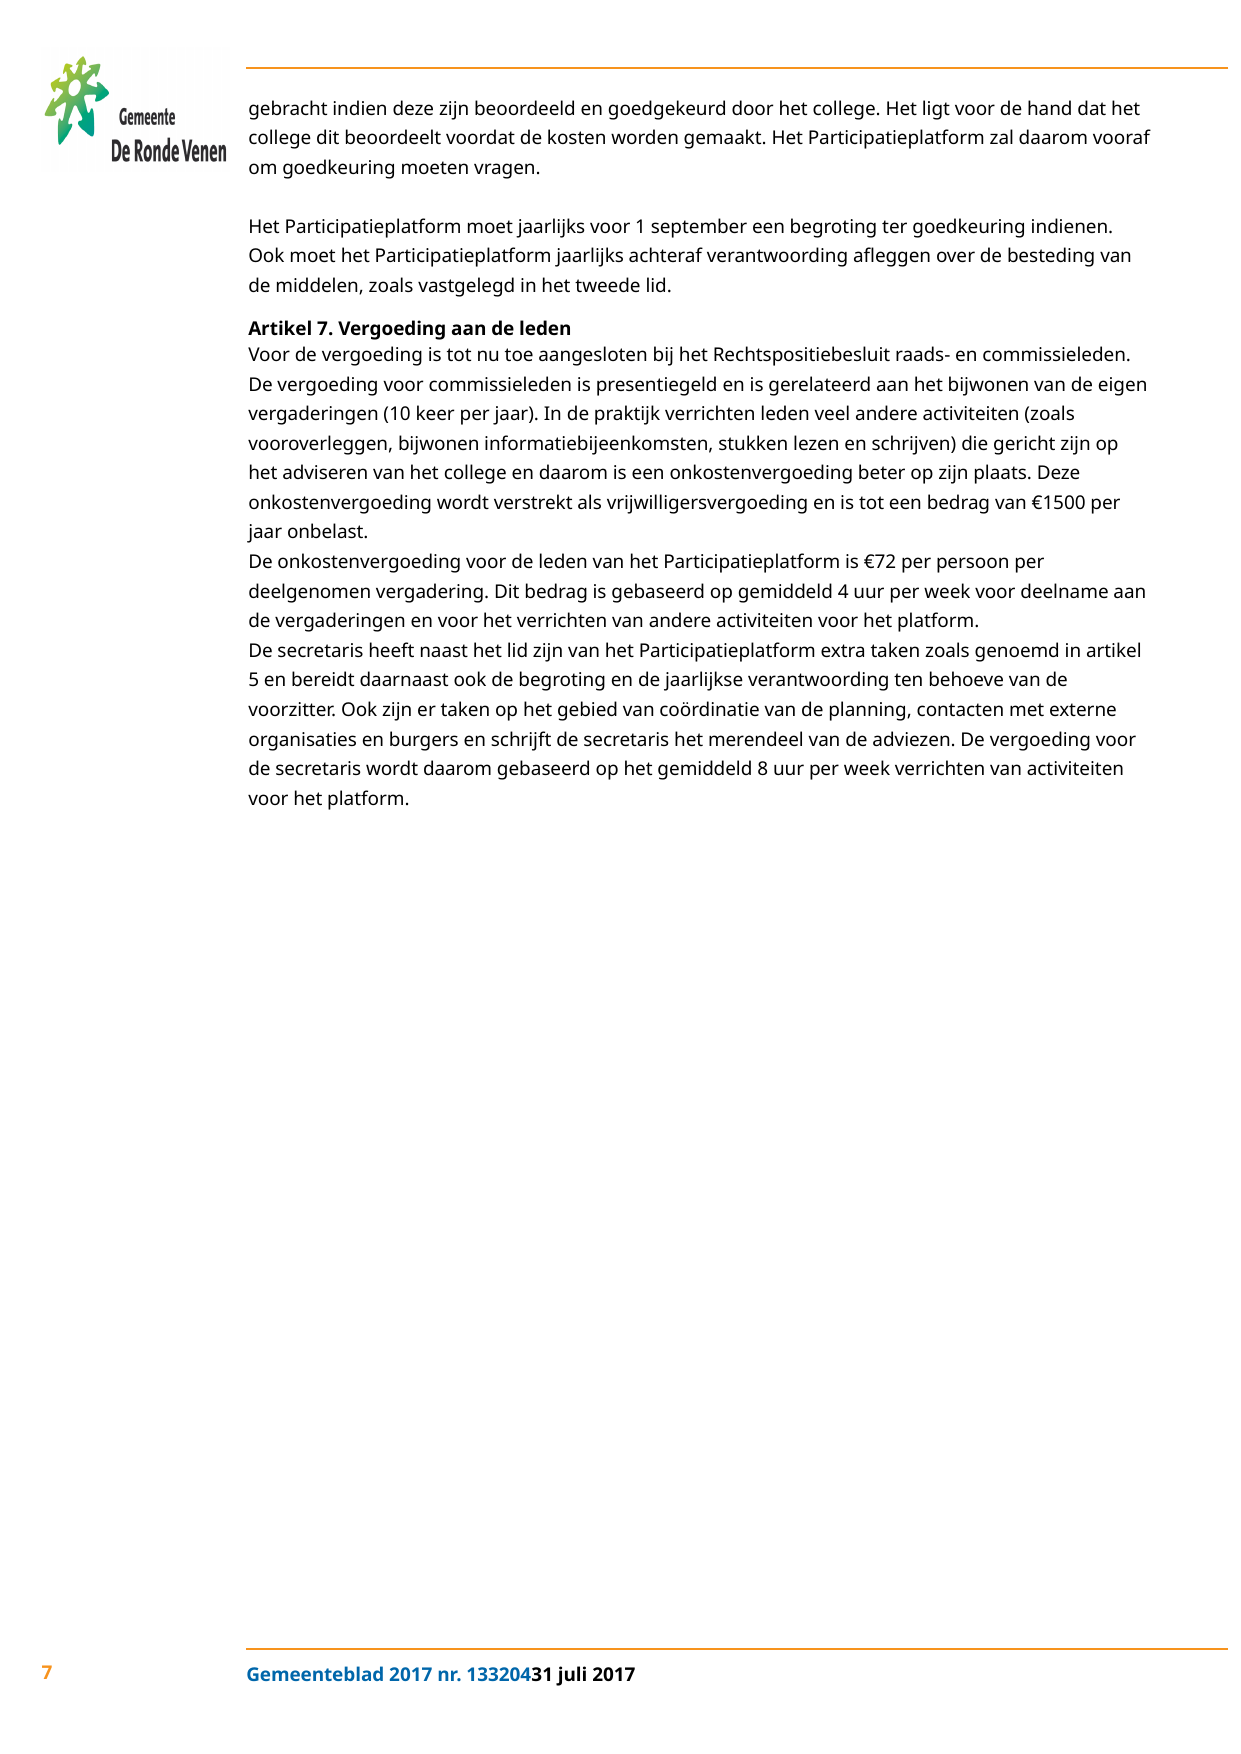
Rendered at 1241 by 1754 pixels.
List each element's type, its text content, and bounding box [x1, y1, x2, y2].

text Voor de vergoeding is tot nu toe aangesloten bij het Rechtspositiebesluit raads- en commissieleden. De vergoeding voor commissieleden is presentiegeld en is gerelateerd aan het bijwonen van de eigen vergaderingen (10 keer per jaar). In de praktijk verrichten leden veel andere activiteiten (zoals vooroverleggen, bijwonen informatiebijeenkomsten, stukken lezen en schrijven) die gericht zijn op het adviseren van het college en daarom is een onkostenvergoeding beter op zijn plaats. Deze onkostenvergoeding wordt verstrekt als vrijwilligersvergoeding en is tot een bedrag van €1500 per jaar onbelast. [248, 341, 1152, 544]
text De secretaris heeft naast het lid zijn van het Participatieplatform extra taken zoals genoemd in artikel 5 en bereidt daarnaast ook de begroting en de jaarlijkse verantwoording ten behoeve van de voorzitter. Ook zijn er taken op het gebied van coördinatie van de planning, contacten met externe organisaties en burgers en schrijft de secretaris het merendeel van de adviezen. De vergoeding voor de secretaris wordt daarom gebaseerd op het gemiddeld 8 uur per week verrichten van activiteiten voor het platform. [248, 637, 1152, 811]
text De onkostenvergoeding voor de leden van het Participatieplatform is €72 per persoon per deelgenomen vergadering. Dit bedrag is gebaseerd op gemiddeld 4 uur per week voor deelname aan de vergaderingen en voor het verrichten van andere activiteiten voor het platform. [248, 548, 1152, 633]
text Artikel 7. Vergoeding aan de leden [248, 315, 1152, 341]
text gebracht indien deze zijn beoordeeld en goedgekeurd door het college. Het ligt voor de hand dat het college dit beoordeelt voordat de kosten worden gemaakt. Het Participatieplatform zal daarom vooraf om goedkeuring moeten vragen. [248, 95, 1152, 180]
text Het Participatieplatform moet jaarlijks voor 1 september een begroting ter goedkeuring indienen. Ook moet het Participatieplatform jaarlijks achteraf verantwoording afleggen over de besteding van de middelen, zoals vastgelegd in het tweede lid. [248, 213, 1152, 298]
picture [41, 47, 231, 172]
